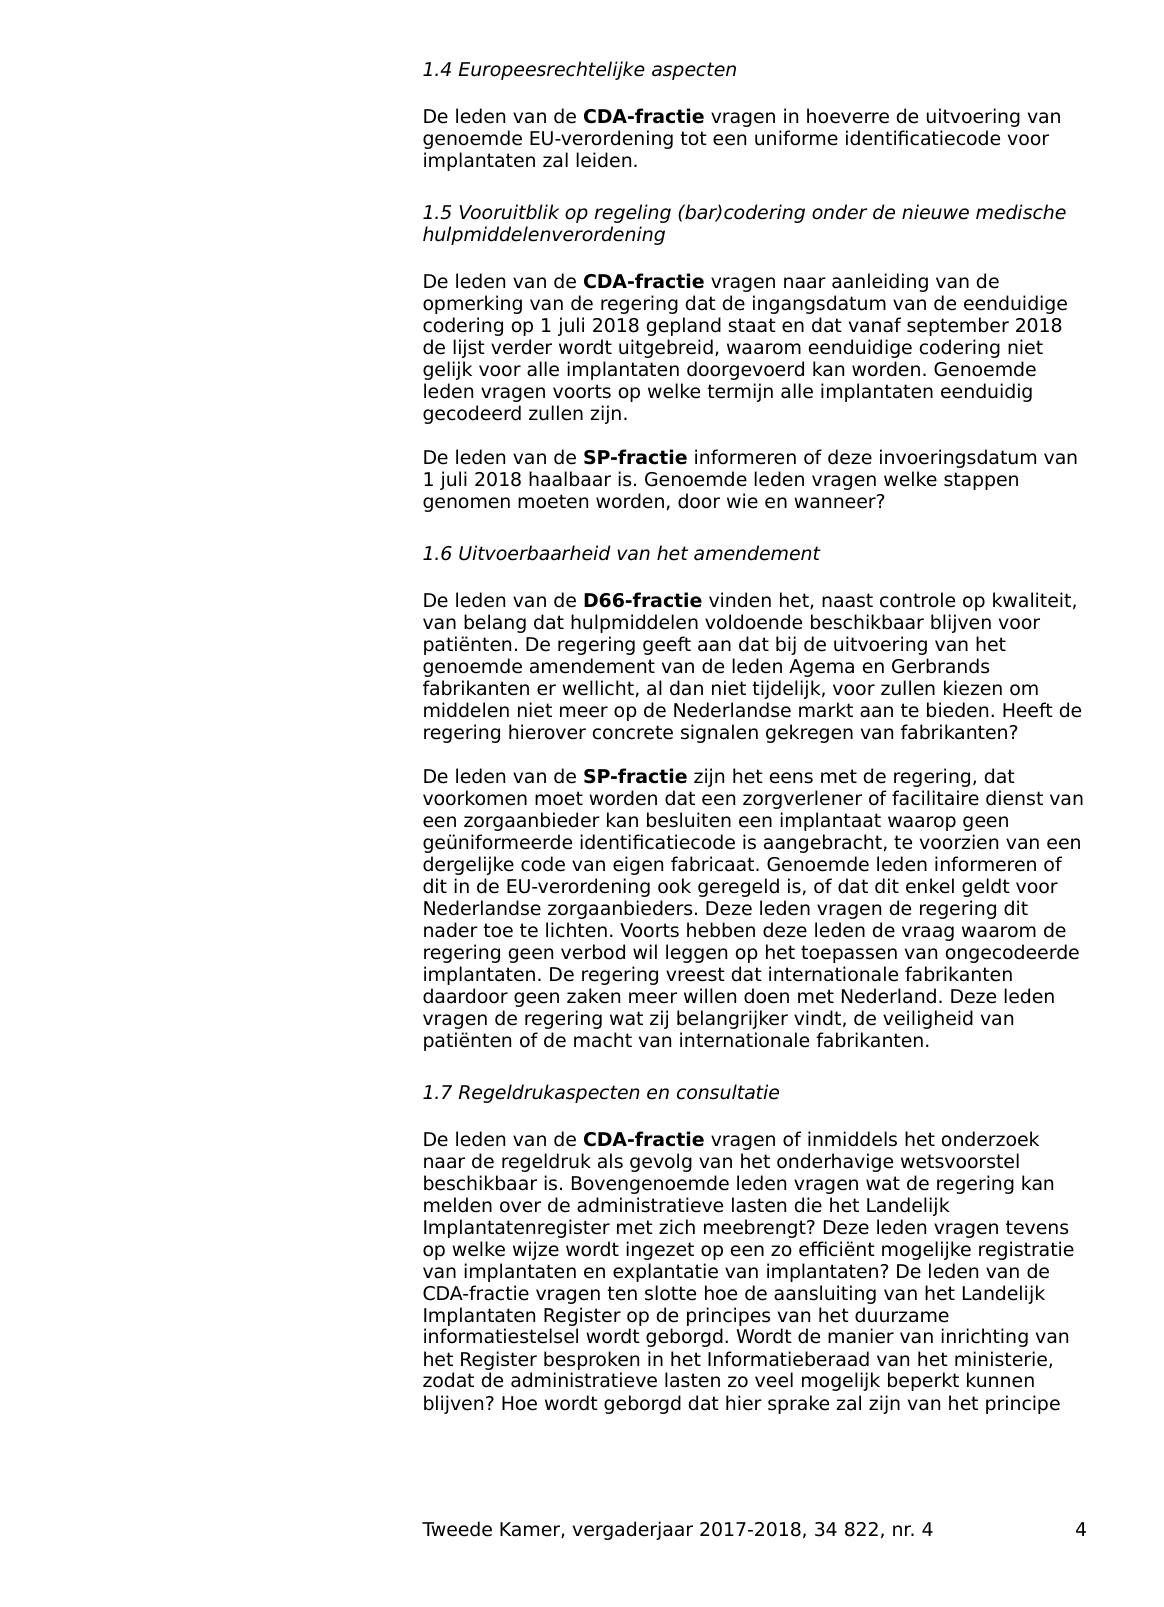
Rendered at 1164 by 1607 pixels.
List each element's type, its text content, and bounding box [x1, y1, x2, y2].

text De leden van de CDA-fractie vragen naar aanleiding van de opmerking van de regering dat de ingangsdatum van de eenduidige codering op 1 juli 2018 gepland staat en dat vanaf september 2018 de lijst verder wordt uitgebreid, waarom eenduidige codering niet gelijk voor alle implantaten doorgevoerd kan worden. Genoemde leden vragen voorts op welke termijn alle implantaten eenduidig gecodeerd zullen zijn. [422, 271, 1087, 425]
text De leden van de SP-fractie informeren of deze invoeringsdatum van 1 juli 2018 haalbaar is. Genoemde leden vragen welke stappen genomen moeten worden, door wie en wanneer? [422, 447, 1087, 513]
subtitle 1.7 Regeldrukaspecten en consultatie [422, 1082, 1087, 1104]
text De leden van de CDA-fractie vragen in hoeverre de uitvoering van genoemde EU-verordening tot een uniforme identificatiecode voor implantaten zal leiden. [422, 106, 1087, 172]
text De leden van de SP-fractie zijn het eens met de regering, dat voorkomen moet worden dat een zorgverlener of facilitaire dienst van een zorgaanbieder kan besluiten een implantaat waarop geen geüniformeerde identificatiecode is aangebracht, te voorzien van een dergelijke code van eigen fabricaat. Genoemde leden informeren of dit in de EU-verordening ook geregeld is, of dat dit enkel geldt voor Nederlandse zorgaanbieders. Deze leden vragen de regering dit nader toe te lichten. Voorts hebben deze leden de vraag waarom de regering geen verbod wil leggen op het toepassen van ongecodeerde implantaten. De regering vreest dat internationale fabrikanten daardoor geen zaken meer willen doen met Nederland. Deze leden vragen de regering wat zij belangrijker vindt, de veiligheid van patiënten of de macht van internationale fabrikanten. [422, 766, 1087, 1052]
subtitle 1.6 Uitvoerbaarheid van het amendement [422, 543, 1087, 565]
text De leden van de D66-fractie vinden het, naast controle op kwaliteit, van belang dat hulpmiddelen voldoende beschikbaar blijven voor patiënten. De regering geeft aan dat bij de uitvoering van het genoemde amendement van de leden Agema en Gerbrands fabrikanten er wellicht, al dan niet tijdelijk, voor zullen kiezen om middelen niet meer op de Nederlandse markt aan te bieden. Heeft de regering hierover concrete signalen gekregen van fabrikanten? [422, 590, 1087, 744]
subtitle 1.5 Vooruitblik op regeling (bar)codering onder de nieuwe medische hulpmiddelenverordening [422, 202, 1087, 246]
text De leden van de CDA-fractie vragen of inmiddels het onderzoek naar de regeldruk als gevolg van het onderhavige wetsvoorstel beschikbaar is. Bovengenoemde leden vragen wat de regering kan melden over de administratieve lasten die het Landelijk Implantatenregister met zich meebrengt? Deze leden vragen tevens op welke wijze wordt ingezet op een zo efficiënt mogelijke registratie van implantaten en explantatie van implantaten? De leden van de CDA-fractie vragen ten slotte hoe de aansluiting van het Landelijk Implantaten Register op de principes van het duurzame informatiestelsel wordt geborgd. Wordt de manier van inrichting van het Register besproken in het Informatieberaad van het ministerie, zodat de administratieve lasten zo veel mogelijk beperkt kunnen blijven? Hoe wordt geborgd dat hier sprake zal zijn van het principe [422, 1129, 1087, 1414]
subtitle 1.4 Europeesrechtelijke aspecten [422, 59, 1087, 81]
